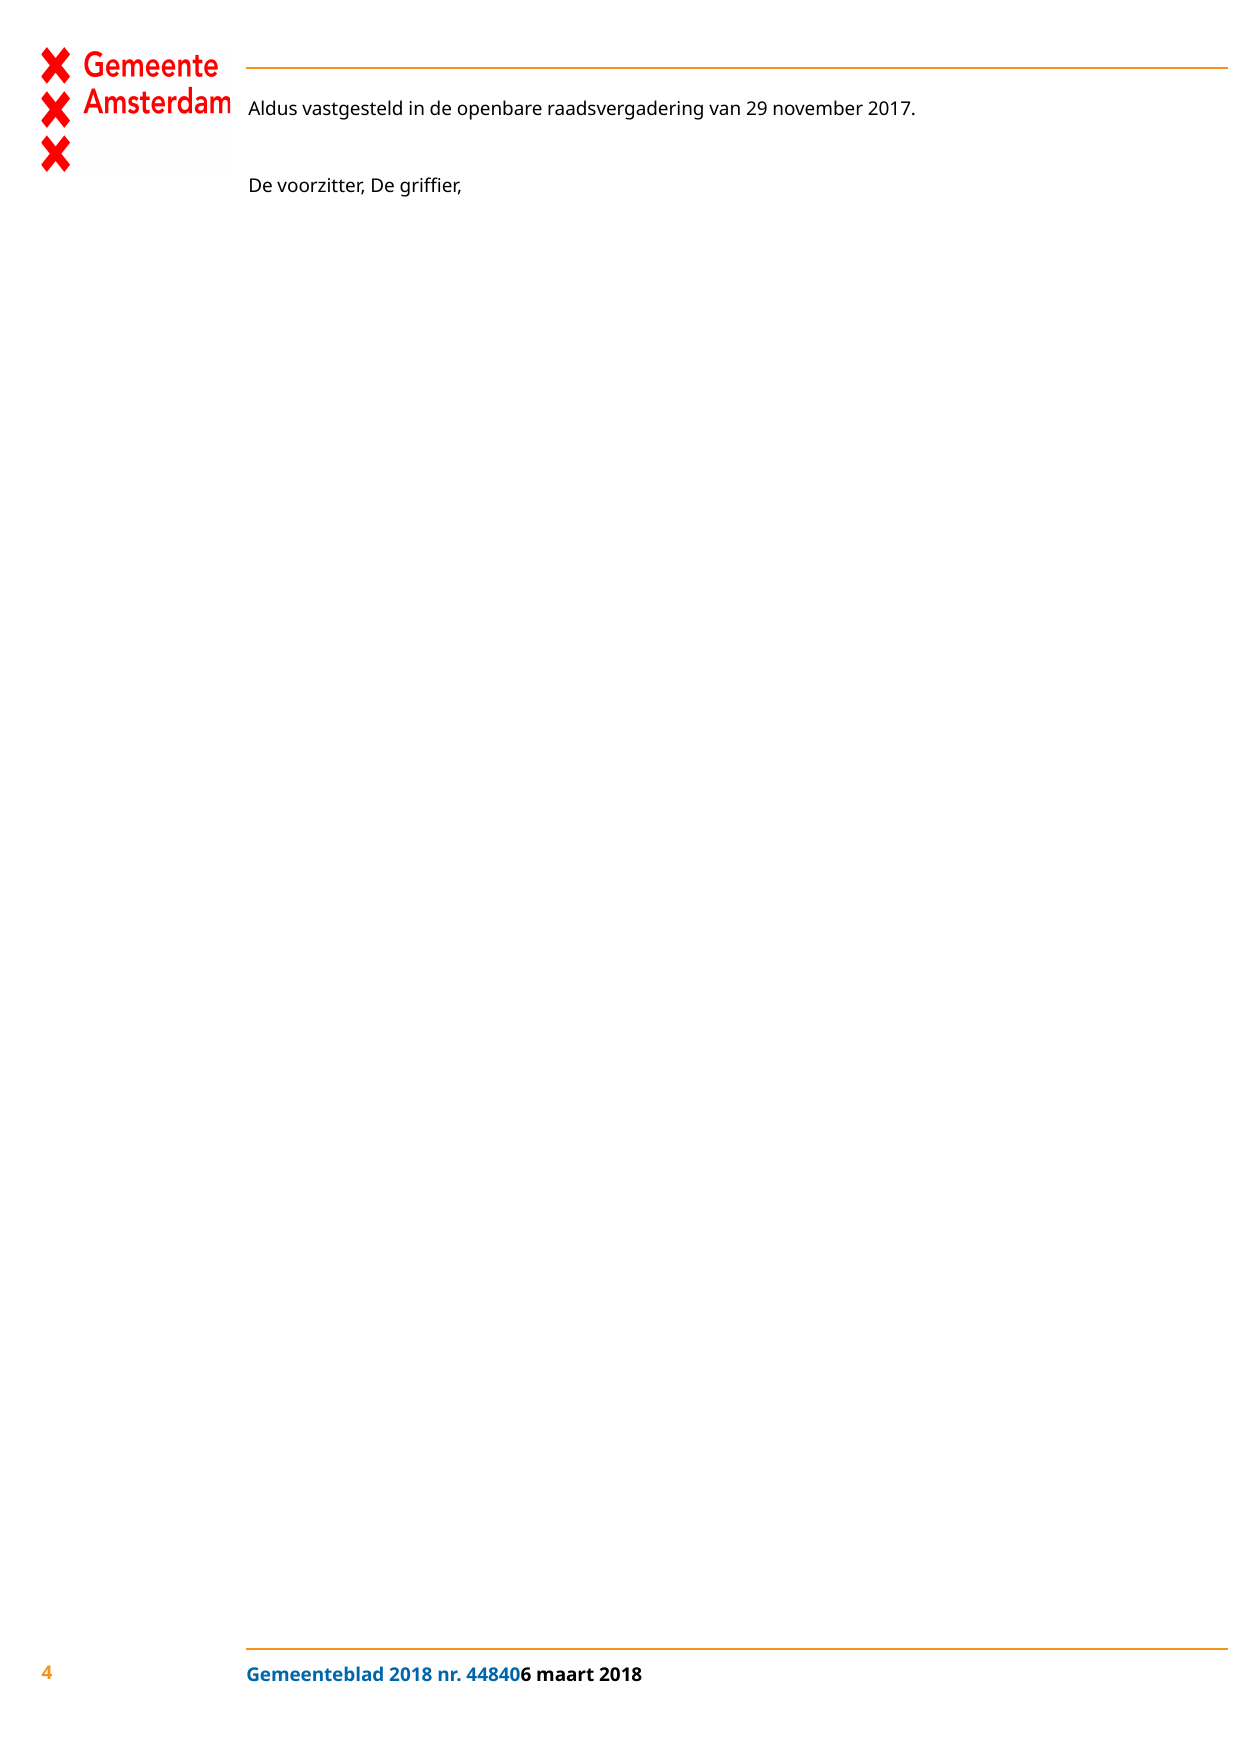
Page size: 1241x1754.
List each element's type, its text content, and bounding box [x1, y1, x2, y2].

picture [41, 47, 231, 172]
text Aldus vastgesteld in de openbare raadsvergadering van 29 november 2017. [248, 95, 1152, 121]
text De voorzitter, De griffier, [248, 172, 1152, 198]
